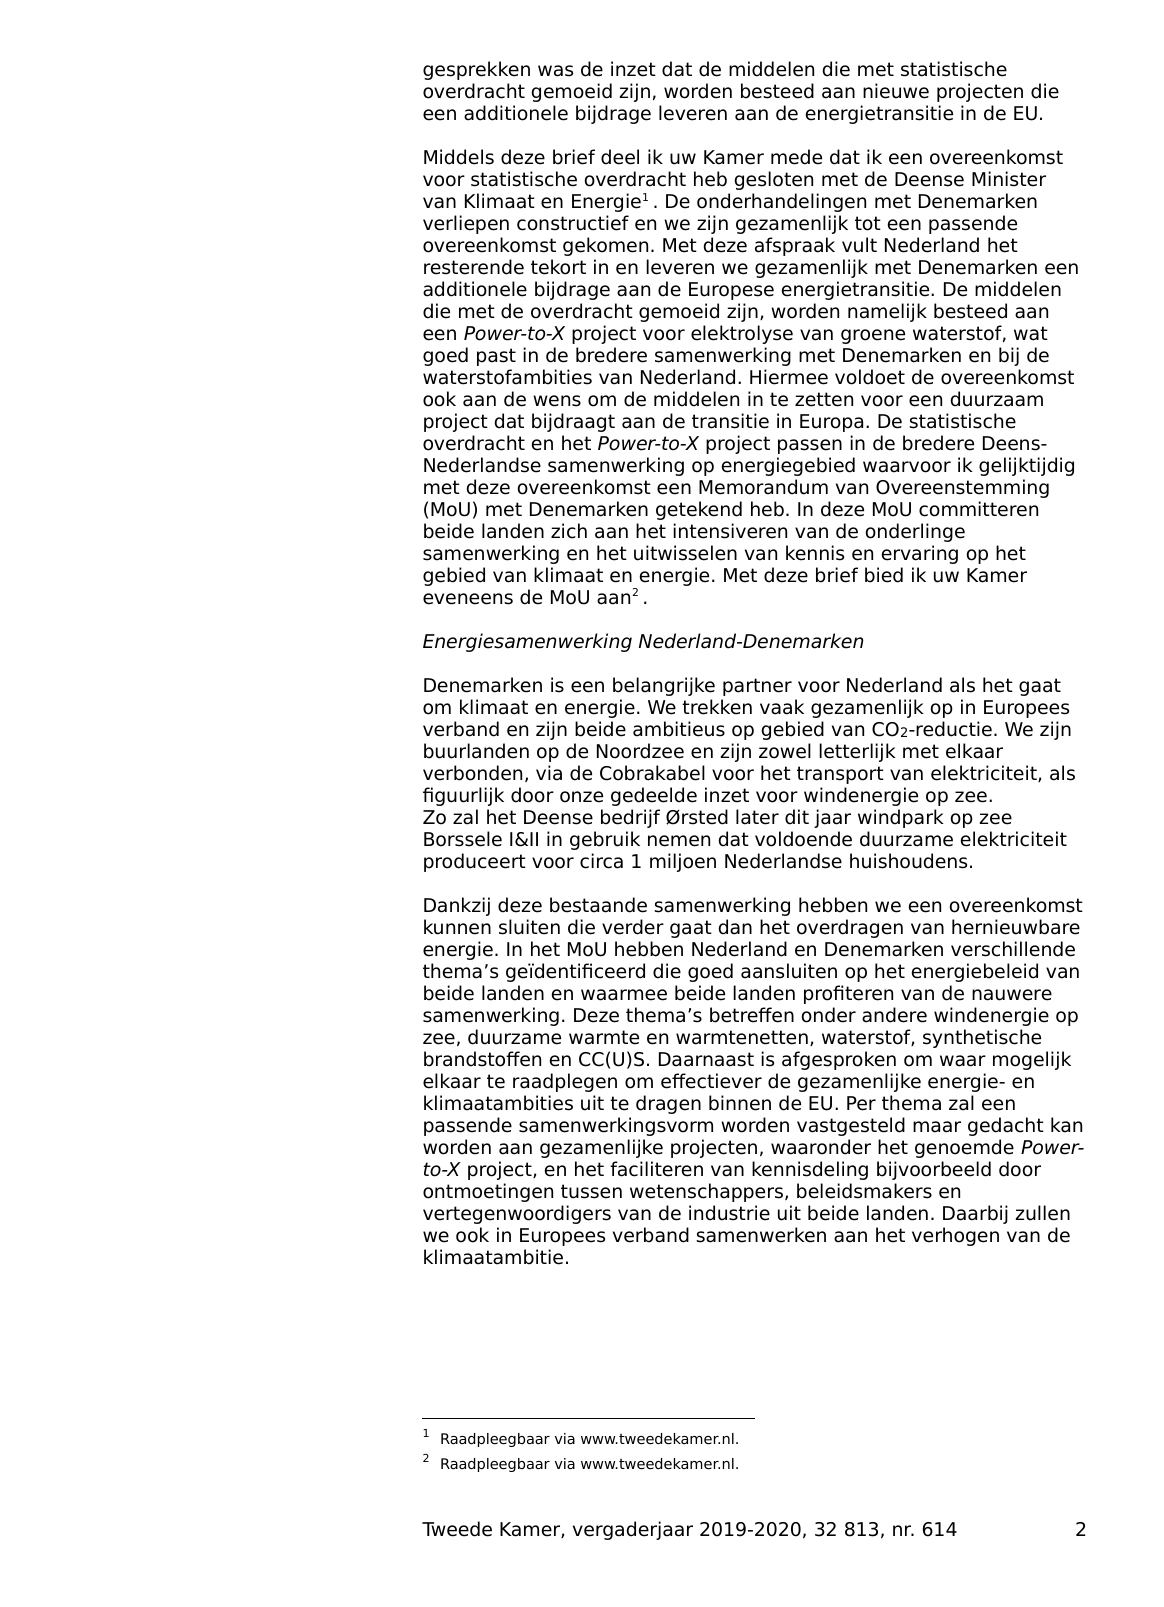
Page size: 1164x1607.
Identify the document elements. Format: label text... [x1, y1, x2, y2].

text Raadpleegbaar via www.tweedekamer.nl. [422, 1427, 1087, 1449]
text Zo zal het Deense bedrijf Ørsted later dit jaar windpark op zee Borssele I&II in gebruik nemen dat voldoende duurzame elektriciteit produceert voor circa 1 miljoen Nederlandse huishoudens. [422, 807, 1087, 873]
text Denemarken is een belangrijke partner voor Nederland als het gaat om klimaat en energie. We trekken vaak gezamenlijk op in Europees verband en zijn beide ambitieus op gebied van CO2-reductie. We zijn buurlanden op de Noordzee en zijn zowel letterlijk met elkaar verbonden, via de Cobrakabel voor het transport van elektriciteit, als figuurlijk door onze gedeelde inzet voor windenergie op zee. [422, 675, 1087, 807]
text Middels deze brief deel ik uw Kamer mede dat ik een overeenkomst voor statistische overdracht heb gesloten met de Deense Minister van Klimaat en Energie. De onderhandelingen met Denemarken verliepen constructief en we zijn gezamenlijk tot een passende overeenkomst gekomen. Met deze afspraak vult Nederland het resterende tekort in en leveren we gezamenlijk met Denemarken een additionele bijdrage aan de Europese energietransitie. De middelen die met de overdracht gemoeid zijn, worden namelijk besteed aan een Power-to-X project voor elektrolyse van groene waterstof, wat goed past in de bredere samenwerking met Denemarken en bij de waterstofambities van Nederland. Hiermee voldoet de overeenkomst ook aan de wens om de middelen in te zetten voor een duurzaam project dat bijdraagt aan de transitie in Europa. De statistische overdracht en het Power-to-X project passen in de bredere Deens-Nederlandse samenwerking op energiegebied waarvoor ik gelijktijdig met deze overeenkomst een Memorandum van Overeenstemming (MoU) met Denemarken getekend heb. In deze MoU committeren beide landen zich aan het intensiveren van de onderlinge samenwerking en het uitwisselen van kennis en ervaring op het gebied van klimaat en energie. Met deze brief bied ik uw Kamer eveneens de MoU aan. [422, 147, 1087, 609]
text gesprekken was de inzet dat de middelen die met statistische overdracht gemoeid zijn, worden besteed aan nieuwe projecten die een additionele bijdrage leveren aan de energietransitie in de EU. [422, 59, 1087, 125]
text Dankzij deze bestaande samenwerking hebben we een overeenkomst kunnen sluiten die verder gaat dan het overdragen van hernieuwbare energie. In het MoU hebben Nederland en Denemarken verschillende thema’s geïdentificeerd die goed aansluiten op het energiebeleid van beide landen en waarmee beide landen profiteren van de nauwere samenwerking. Deze thema’s betreffen onder andere windenergie op zee, duurzame warmte en warmtenetten, waterstof, synthetische brandstoffen en CC(U)S. Daarnaast is afgesproken om waar mogelijk elkaar te raadplegen om effectiever de gezamenlijke energie- en klimaatambities uit te dragen binnen de EU. Per thema zal een passende samenwerkingsvorm worden vastgesteld maar gedacht kan worden aan gezamenlijke projecten, waaronder het genoemde Power-to-X project, en het faciliteren van kennisdeling bijvoorbeeld door ontmoetingen tussen wetenschappers, beleidsmakers en vertegenwoordigers van de industrie uit beide landen. Daarbij zullen we ook in Europees verband samenwerken aan het verhogen van de klimaatambitie. [422, 895, 1087, 1269]
subtitle Energiesamenwerking Nederland-Denemarken [422, 631, 1087, 653]
text Raadpleegbaar via www.tweedekamer.nl. [422, 1452, 1087, 1474]
